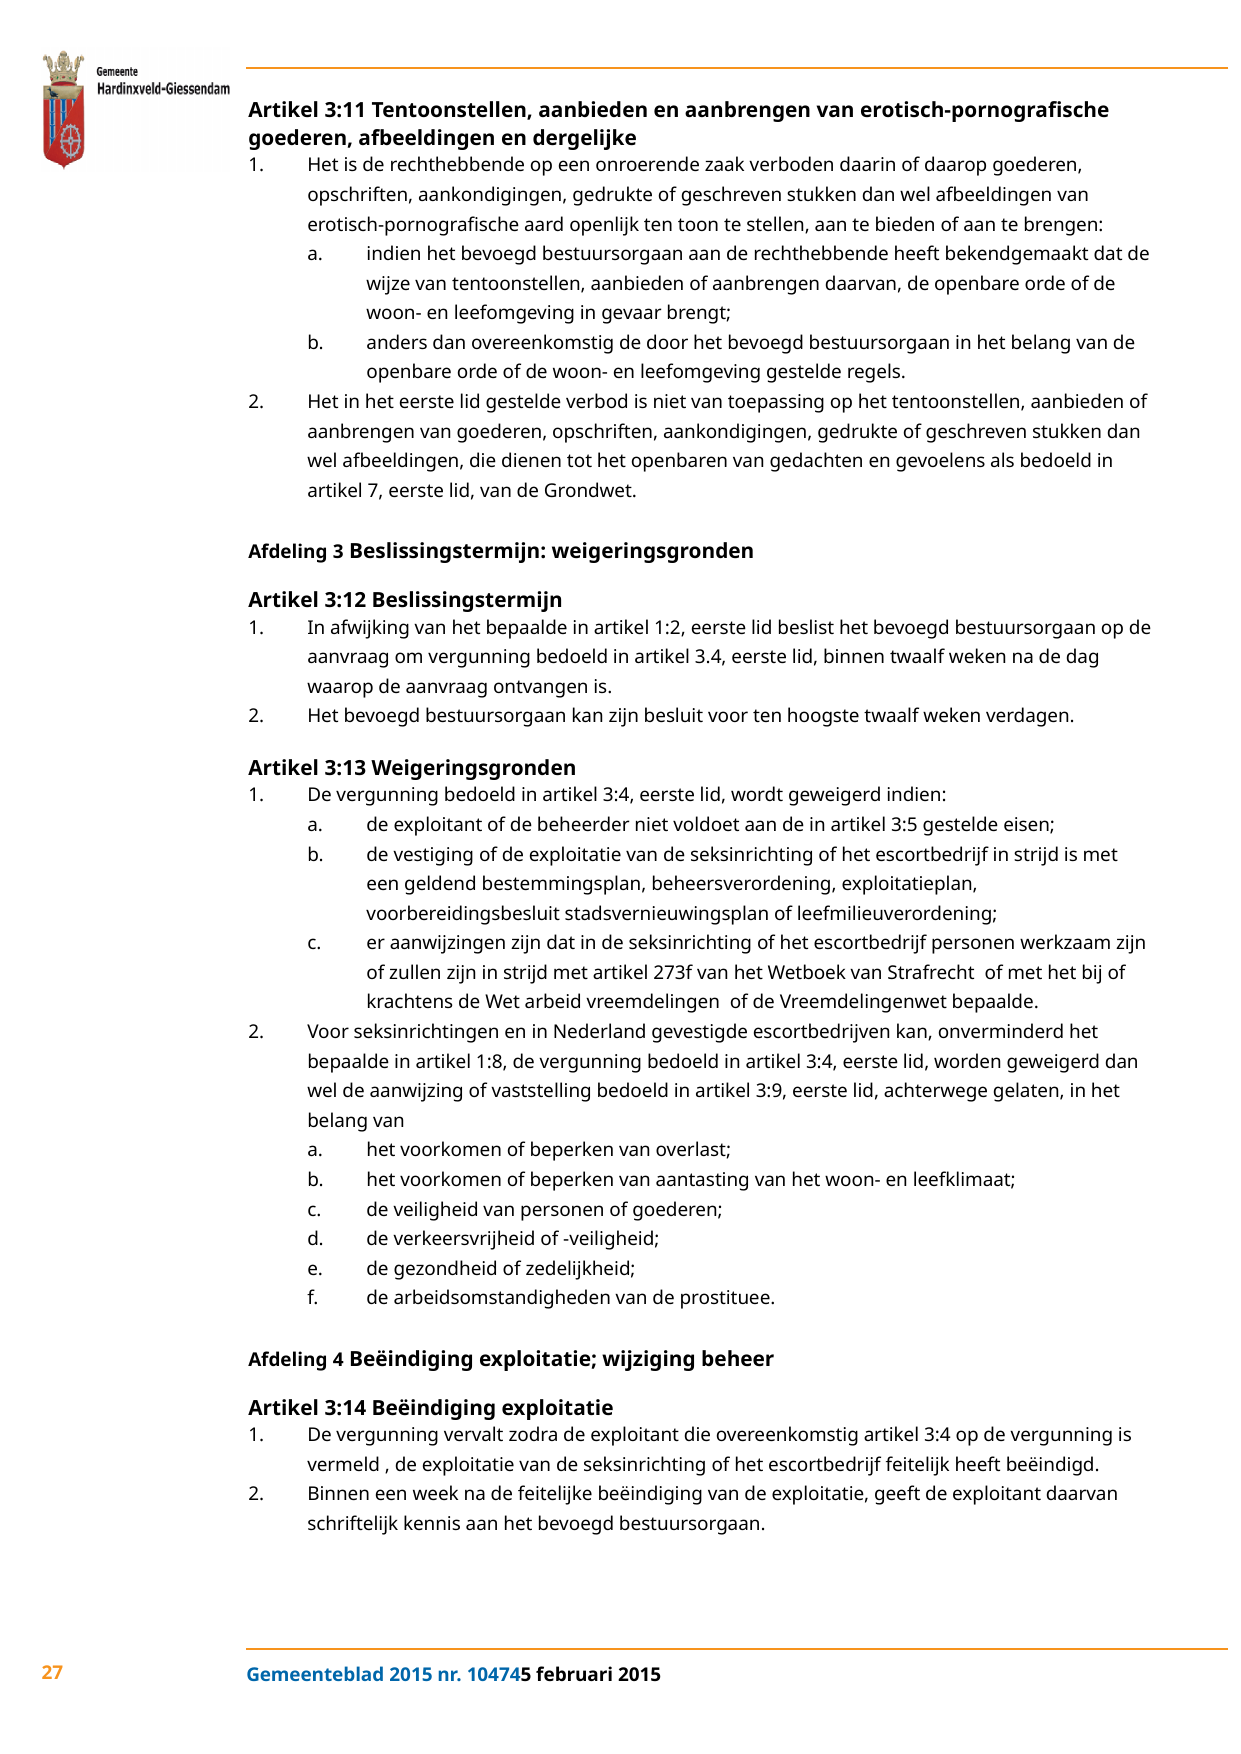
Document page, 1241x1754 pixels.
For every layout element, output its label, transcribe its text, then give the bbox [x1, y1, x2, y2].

text Artikel 3:12 Beslissingstermijn [248, 586, 1152, 614]
list het voorkomen of beperken van aantasting van het woon- en leefklimaat; [307, 1166, 1152, 1192]
list Het is de rechthebbende op een onroerende zaak verboden daarin of daarop goederen, opschriften, aankondigingen, gedrukte of geschreven stukken dan wel afbeeldingen van erotisch-pornografische aard openlijk ten toon te stellen, aan te bieden of aan te brengen: [248, 152, 1152, 237]
text Artikel 3:14 Beëindiging exploitatie [248, 1393, 1152, 1421]
picture [41, 47, 231, 172]
list Binnen een week na de feitelijke beëindiging van de exploitatie, geeft de exploitant daarvan schriftelijk kennis aan het bevoegd bestuursorgaan. [248, 1481, 1152, 1536]
list De vergunning vervalt zodra de exploitant die overeenkomstig artikel 3:4 op de vergunning is vermeld , de exploitatie van de seksinrichting of het escortbedrijf feitelijk heeft beëindigd. [248, 1421, 1152, 1477]
list de vestiging of de exploitatie van de seksinrichting of het escortbedrijf in strijd is met een geldend bestemmingsplan, beheersverordening, exploitatieplan, voorbereidingsbesluit stadsvernieuwingsplan of leefmilieuverordening; [307, 841, 1152, 926]
list anders dan overeenkomstig de door het bevoegd bestuursorgaan in het belang van de openbare orde of de woon- en leefomgeving gestelde regels. [307, 329, 1152, 384]
list de arbeidsomstandigheden van de prostituee. [307, 1284, 1152, 1310]
text Afdeling 3 Beslissingstermijn: weigeringsgronden [248, 536, 1152, 565]
list Het bevoegd bestuursorgaan kan zijn besluit voor ten hoogste twaalf weken verdagen. [248, 703, 1152, 728]
list de verkeersvrijheid of -veiligheid; [307, 1225, 1152, 1251]
list het voorkomen of beperken van overlast; [307, 1137, 1152, 1162]
list de exploitant of de beheerder niet voldoet aan de in artikel 3:5 gestelde eisen; [307, 811, 1152, 837]
text Afdeling 4 Beëindiging exploitatie; wijziging beheer [248, 1344, 1152, 1372]
list In afwijking van het bepaalde in artikel 1:2, eerste lid beslist het bevoegd bestuursorgaan op de aanvraag om vergunning bedoeld in artikel 3.4, eerste lid, binnen twaalf weken na de dag waarop de aanvraag ontvangen is. [248, 614, 1152, 699]
list de veiligheid van personen of goederen; [307, 1196, 1152, 1221]
list De vergunning bedoeld in artikel 3:4, eerste lid, wordt geweigerd indien: [248, 782, 1152, 807]
text Artikel 3:13 Weigeringsgronden [248, 753, 1152, 782]
list Het in het eerste lid gestelde verbod is niet van toepassing op het tentoonstellen, aanbieden of aanbrengen van goederen, opschriften, aankondigingen, gedrukte of geschreven stukken dan wel afbeeldingen, die dienen tot het openbaren van gedachten en gevoelens als bedoeld in artikel 7, eerste lid, van de Grondwet. [248, 388, 1152, 503]
list Voor seksinrichtingen en in Nederland gevestigde escortbedrijven kan, onverminderd het bepaalde in artikel 1:8, de vergunning bedoeld in artikel 3:4, eerste lid, worden geweigerd dan wel de aanwijzing of vaststelling bedoeld in artikel 3:9, eerste lid, achterwege gelaten, in het belang van [248, 1018, 1152, 1133]
list er aanwijzingen zijn dat in de seksinrichting of het escortbedrijf personen werkzaam zijn of zullen zijn in strijd met artikel 273f van het Wetboek van Strafrecht of met het bij of krachtens de Wet arbeid vreemdelingen of de Vreemdelingenwet bepaalde. [307, 929, 1152, 1014]
text Artikel 3:11 Tentoonstellen, aanbieden en aanbrengen van erotisch-pornografische goederen, afbeeldingen en dergelijke [248, 95, 1152, 152]
list de gezondheid of zedelijkheid; [307, 1255, 1152, 1281]
list indien het bevoegd bestuursorgaan aan de rechthebbende heeft bekendgemaakt dat de wijze van tentoonstellen, aanbieden of aanbrengen daarvan, de openbare orde of de woon- en leefomgeving in gevaar brengt; [307, 240, 1152, 325]
